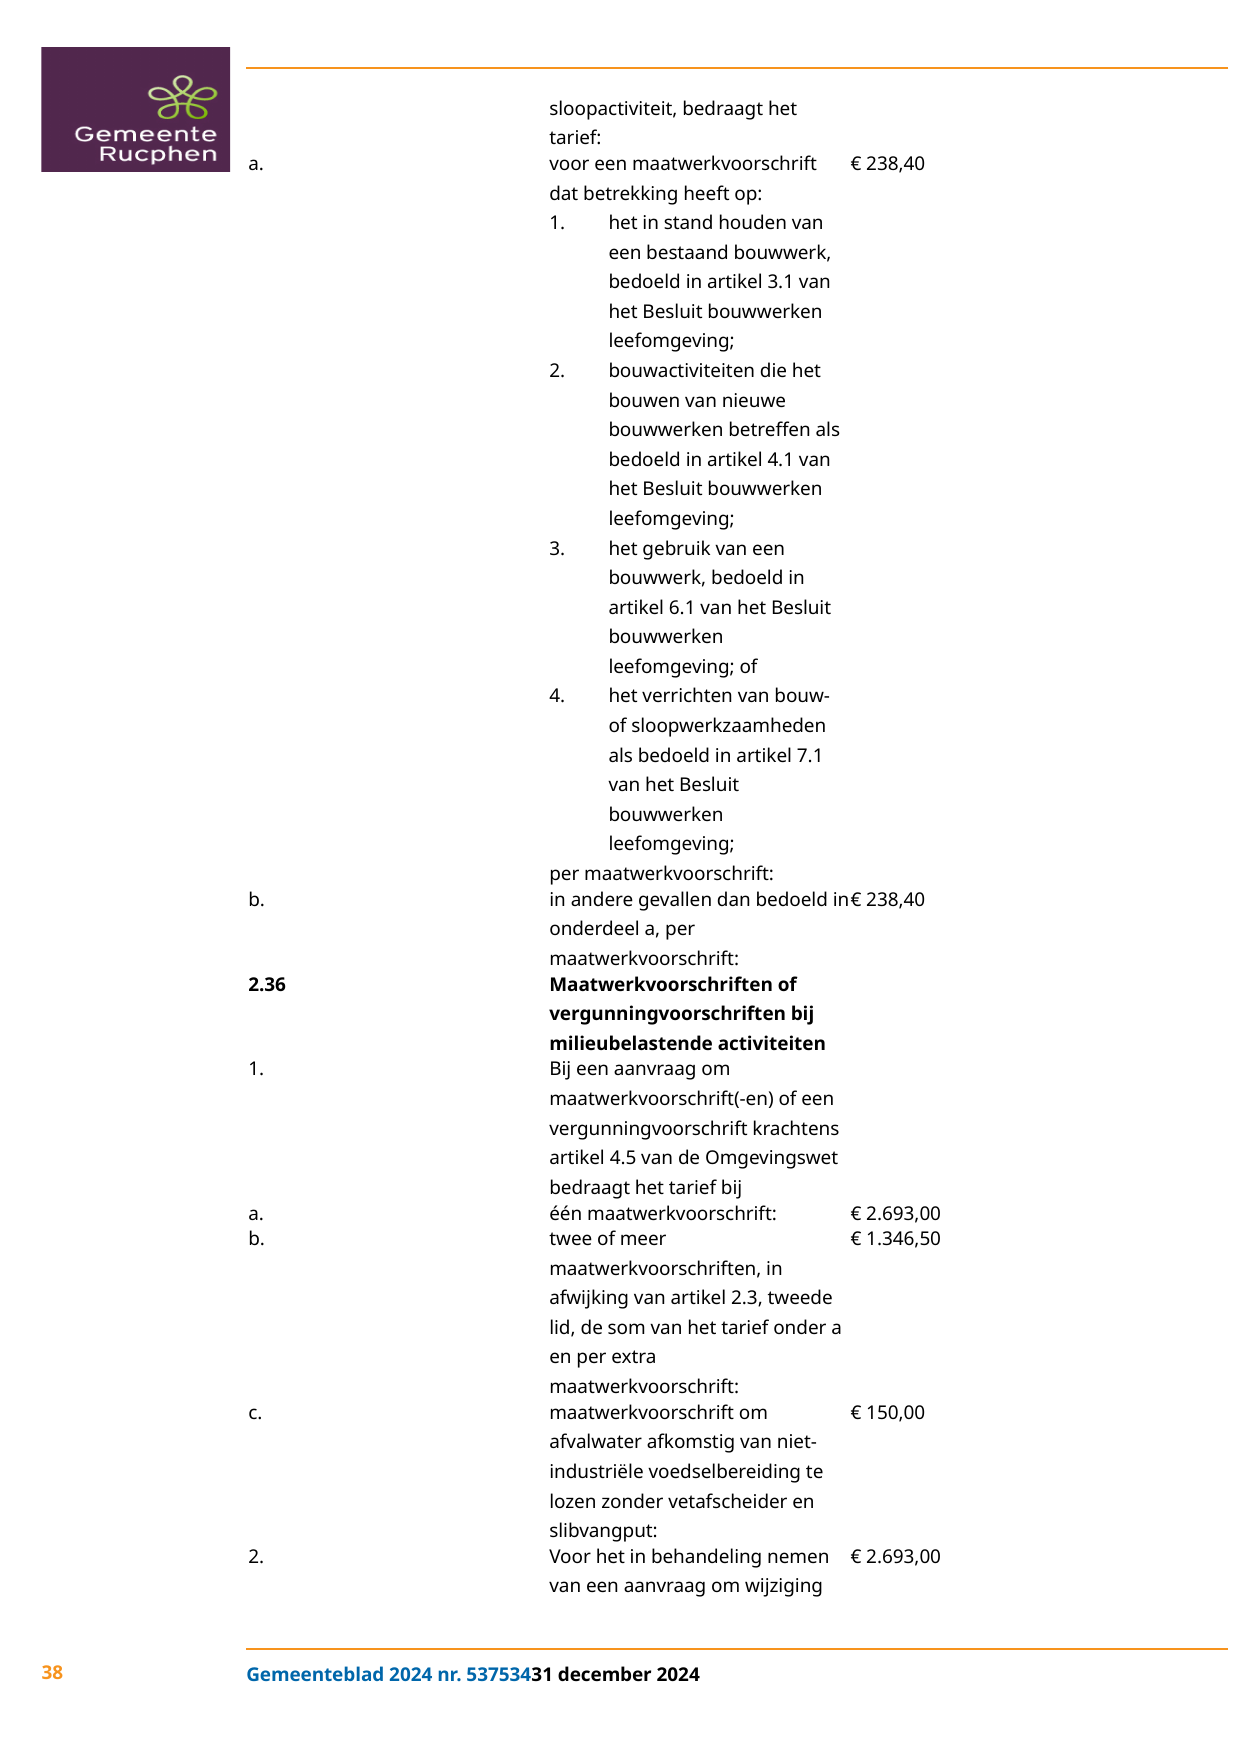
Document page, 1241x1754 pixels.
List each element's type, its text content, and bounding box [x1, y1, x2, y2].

table_cell € 238,40 [850, 886, 1152, 971]
table_cell Voor het in behandeling nemen van een aanvraag om wijziging [549, 1543, 850, 1598]
table_cell [248, 95, 549, 150]
table_cell [850, 971, 1152, 1056]
table_cell € 150,00 [850, 1399, 1152, 1543]
table_cell sloopactiviteit, bedraagt het tarief: [549, 95, 850, 150]
table_cell a. [248, 1200, 549, 1225]
table_cell [850, 1056, 1152, 1200]
table_cell € 1.346,50 [850, 1225, 1152, 1399]
table_cell 2.36 [248, 971, 549, 1056]
table_cell b. [248, 886, 549, 971]
table_cell maatwerkvoorschrift om afvalwater afkomstig van niet-industriële voedselbereiding te lozen zonder vetafscheider en slibvangput: [549, 1399, 850, 1543]
table_cell c. [248, 1399, 549, 1543]
table_cell a. [248, 150, 549, 886]
table_cell 2. [248, 1543, 549, 1598]
table_cell één maatwerkvoorschrift: [549, 1200, 850, 1225]
table_cell twee of meer maatwerkvoorschriften, in afwijking van artikel 2.3, tweede lid, de som van het tarief onder a en per extra maatwerkvoorschrift: [549, 1225, 850, 1399]
picture [41, 47, 231, 172]
table_cell b. [248, 1225, 549, 1399]
table_cell € 238,40 [850, 150, 1152, 886]
table_cell Maatwerkvoorschriften of vergunningvoorschriften bij milieubelastende activiteiten [549, 971, 850, 1056]
table_cell voor een maatwerkvoorschrift dat betrekking heeft op: het in stand houden van een bestaand bouwwerk, bedoeld in artikel 3.1 van het Besluit bouwwerken leefomgeving; bouwactiviteiten die het bouwen van nieuwe bouwwerken betreffen als bedoeld in artikel 4.1 van het Besluit bouwwerken leefomgeving; het gebruik van een bouwwerk, bedoeld in artikel 6.1 van het Besluit bouwwerken leefomgeving; of het verrichten van bouw- of sloopwerkzaamheden als bedoeld in artikel 7.1 van het Besluit bouwwerken leefomgeving; per maatwerkvoorschrift: [549, 150, 850, 886]
table_cell Bij een aanvraag om maatwerkvoorschrift(-en) of een vergunningvoorschrift krachtens artikel 4.5 van de Omgevingswet bedraagt het tarief bij [549, 1056, 850, 1200]
table_cell € 2.693,00 [850, 1543, 1152, 1598]
table_cell in andere gevallen dan bedoeld in onderdeel a, per maatwerkvoorschrift: [549, 886, 850, 971]
table_cell 1. [248, 1056, 549, 1200]
table_cell [850, 95, 1152, 150]
table_cell € 2.693,00 [850, 1200, 1152, 1225]
